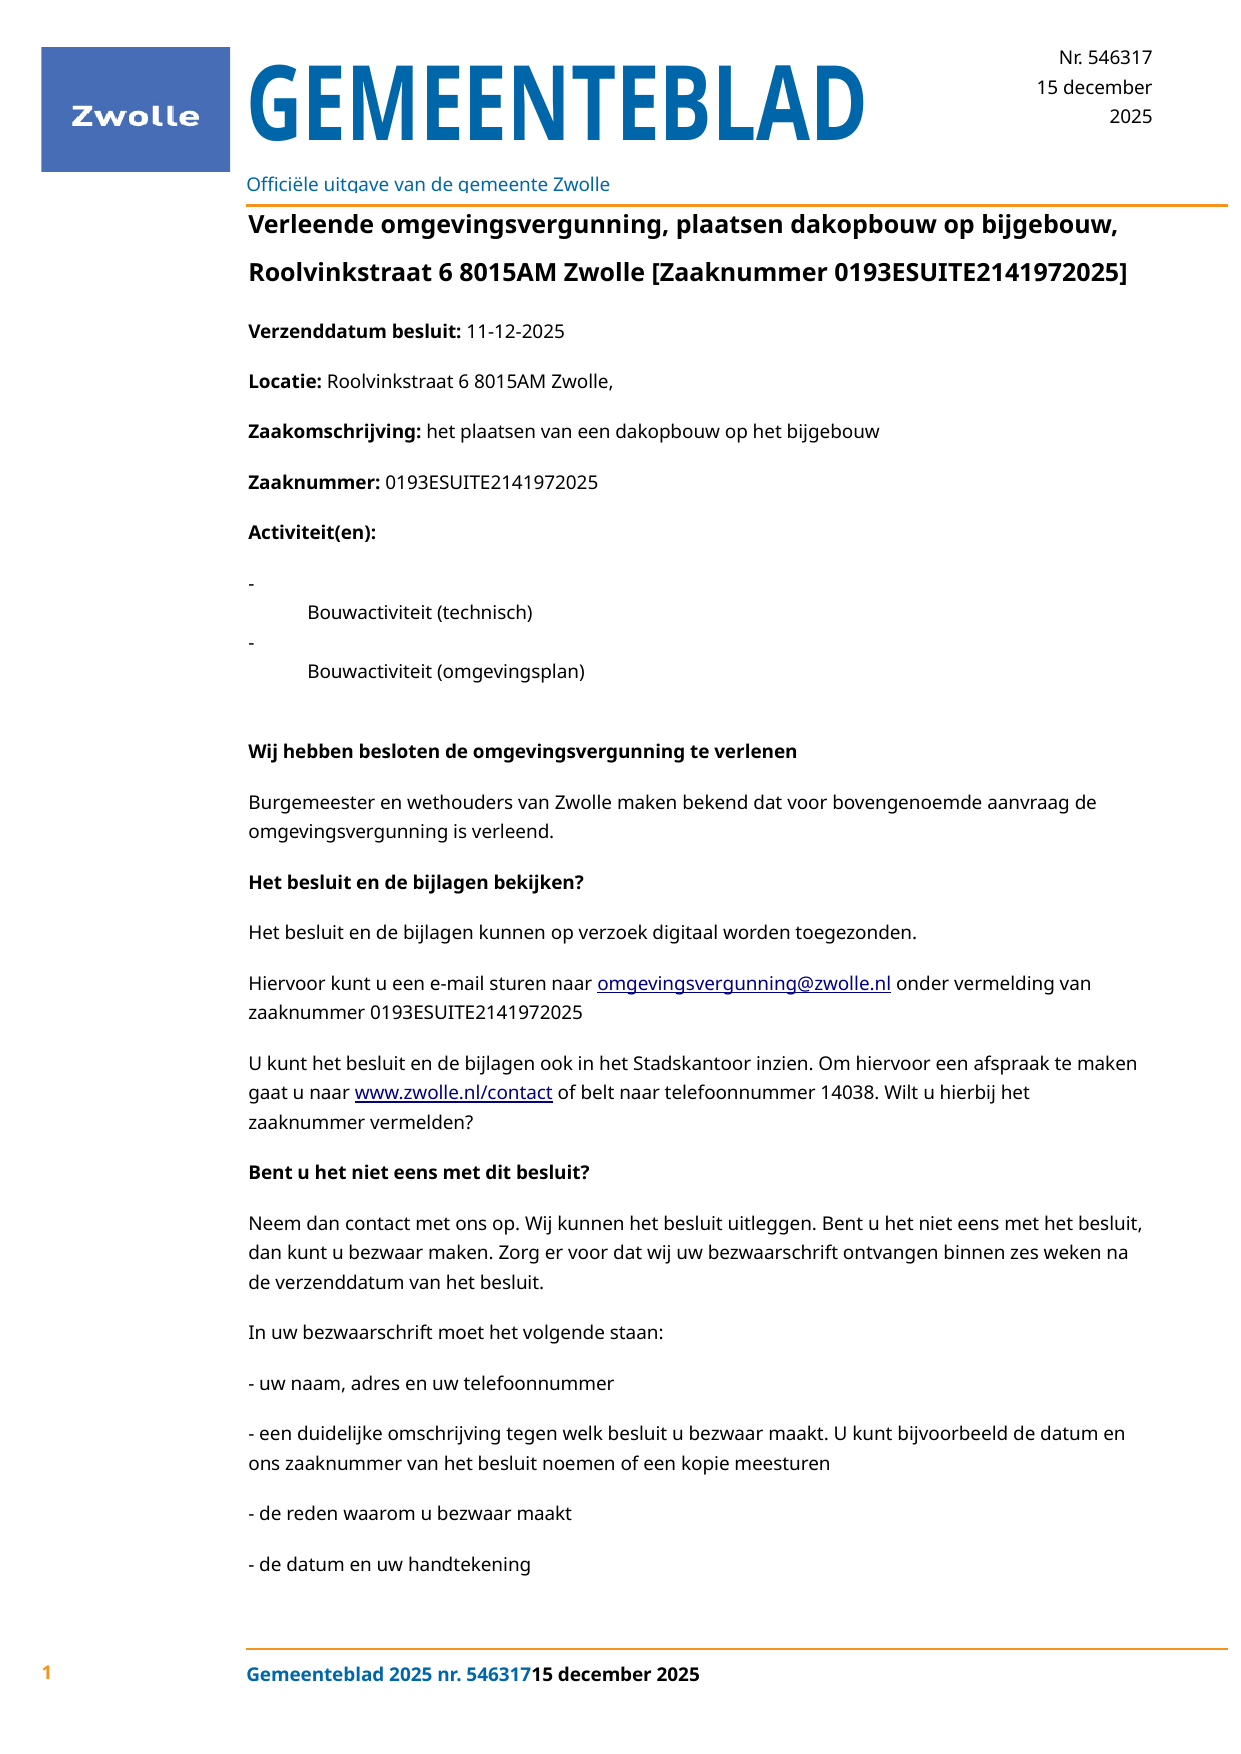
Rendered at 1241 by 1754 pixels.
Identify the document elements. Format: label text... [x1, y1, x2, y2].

text Burgemeester en wethouders van Zwolle maken bekend dat voor bovengenoemde aanvraag de omgevingsvergunning is verleend. [248, 789, 1152, 844]
text - de datum en uw handtekening [248, 1551, 1152, 1577]
text - een duidelijke omschrijving tegen welk besluit u bezwaar maakt. U kunt bijvoorbeeld de datum en ons zaaknummer van het besluit noemen of een kopie meesturen [248, 1420, 1152, 1476]
text Het besluit en de bijlagen kunnen op verzoek digitaal worden toegezonden. [248, 919, 1152, 945]
text In uw bezwaarschrift moet het volgende staan: [248, 1319, 1152, 1345]
text - uw naam, adres en uw telefoonnummer [248, 1370, 1152, 1396]
text Activiteit(en): [248, 519, 1152, 545]
text Verleende omgevingsvergunning, plaatsen dakopbouw op bijgebouw, Roolvinkstraat 6 8015AM Zwolle [Zaaknummer 0193ESUITE2141972025] [248, 207, 1152, 288]
text Bent u het niet eens met dit besluit? [248, 1159, 1152, 1185]
text Locatie: Roolvinkstraat 6 8015AM Zwolle, [248, 368, 1152, 394]
text Zaaknummer: 0193ESUITE2141972025 [248, 469, 1152, 495]
list Bouwactiviteit (omgevingsplan) [248, 659, 1152, 684]
list Bouwactiviteit (technisch) [248, 599, 1152, 625]
text Neem dan contact met ons op. Wij kunnen het besluit uitleggen. Bent u het niet eens met het besluit, dan kunt u bezwaar maken. Zorg er voor dat wij uw bezwaarschrift ontvangen binnen zes weken na de verzenddatum van het besluit. [248, 1210, 1152, 1295]
picture [41, 47, 231, 172]
text Het besluit en de bijlagen bekijken? [248, 869, 1152, 895]
text Hiervoor kunt u een e-mail sturen naar omgevingsvergunning@zwolle.nl onder vermelding van zaaknummer 0193ESUITE2141972025 [248, 970, 1152, 1025]
text Zaakomschrijving: het plaatsen van een dakopbouw op het bijgebouw [248, 419, 1152, 444]
text U kunt het besluit en de bijlagen ook in het Stadskantoor inzien. Om hiervoor een afspraak te maken gaat u naar www.zwolle.nl/contact of belt naar telefoonnummer 14038. Wilt u hierbij het zaaknummer vermelden? [248, 1050, 1152, 1135]
text - de reden waarom u bezwaar maakt [248, 1500, 1152, 1526]
text Wij hebben besloten de omgevingsvergunning te verlenen [248, 739, 1152, 764]
text Verzenddatum besluit: 11-12-2025 [248, 318, 1152, 344]
